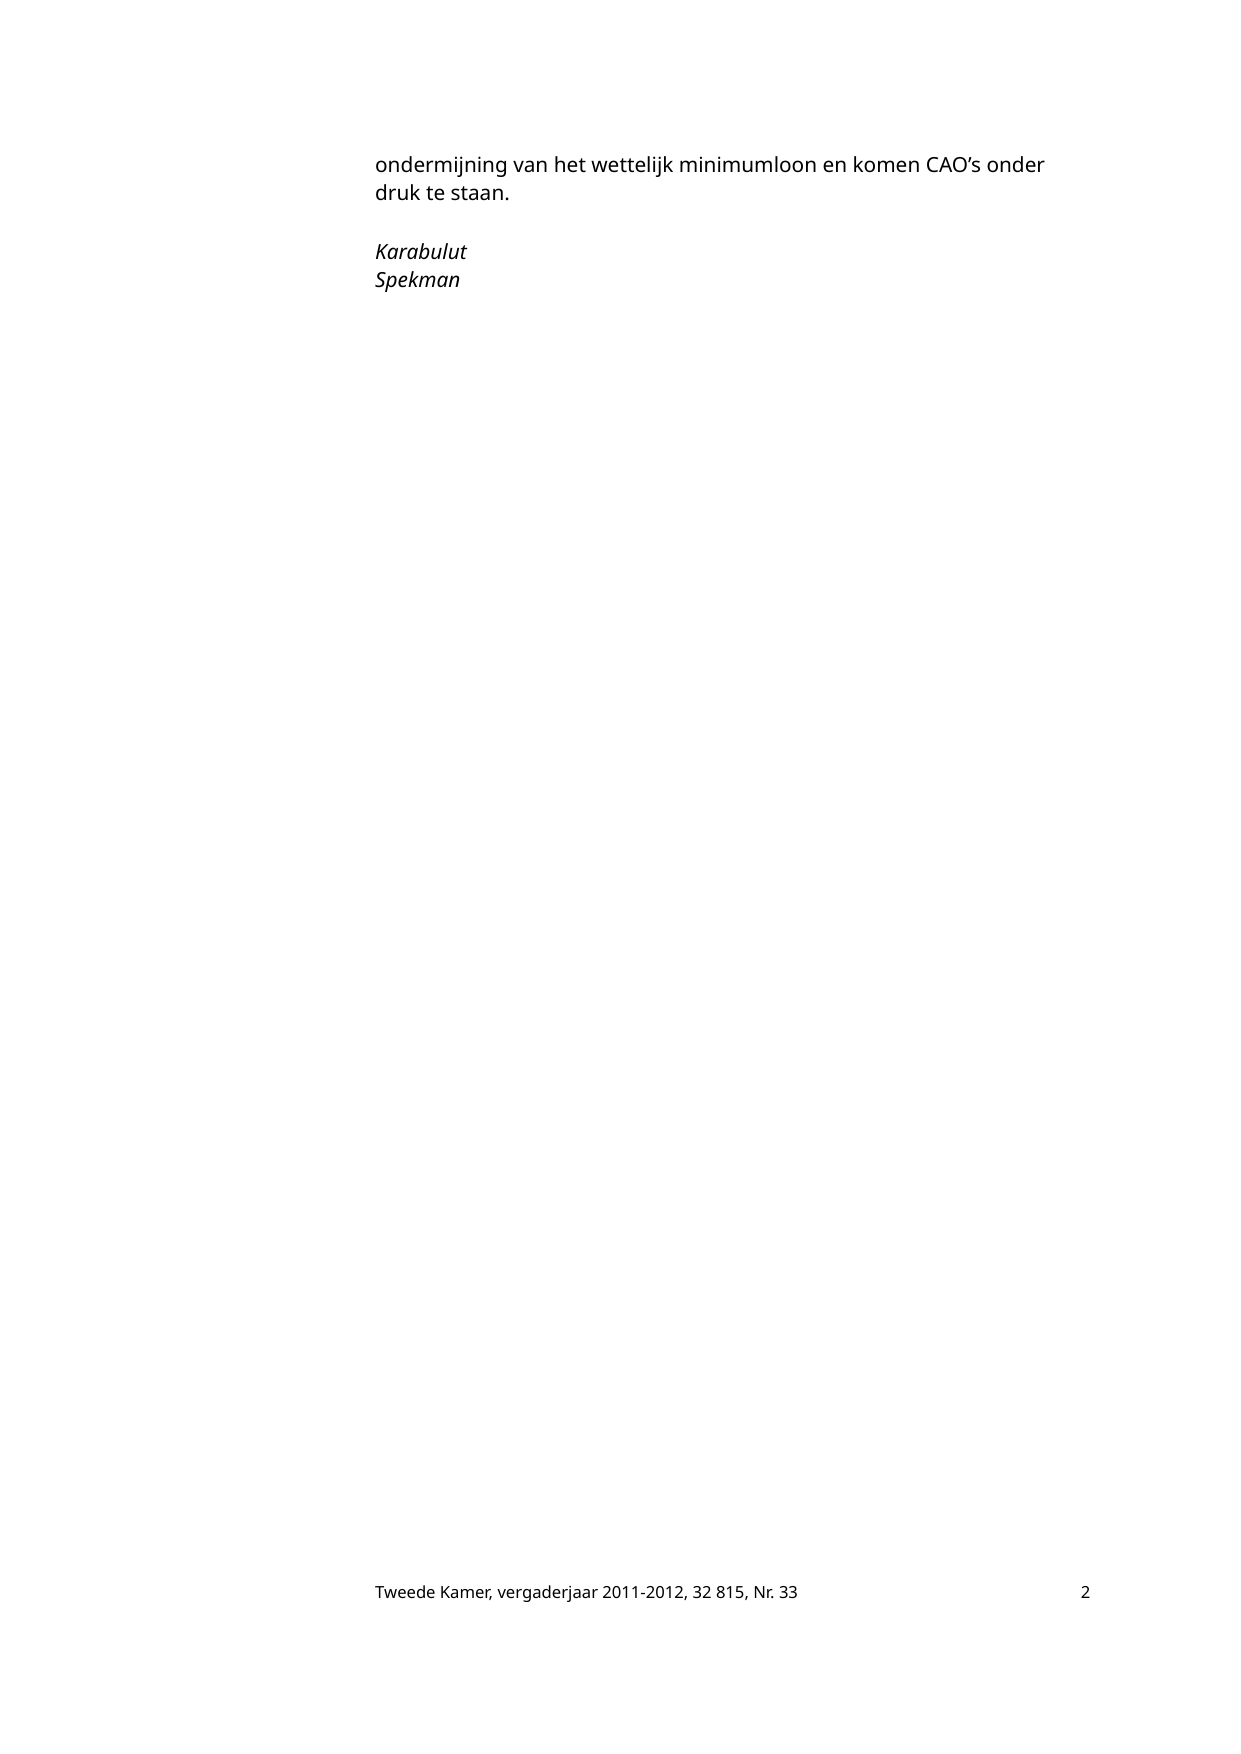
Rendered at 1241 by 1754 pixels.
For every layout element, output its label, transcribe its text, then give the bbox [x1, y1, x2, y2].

text Karabulut [375, 237, 1090, 265]
text Spekman [375, 265, 1090, 294]
text ondermijning van het wettelijk minimumloon en komen CAO’s onder druk te staan. [375, 150, 1090, 207]
